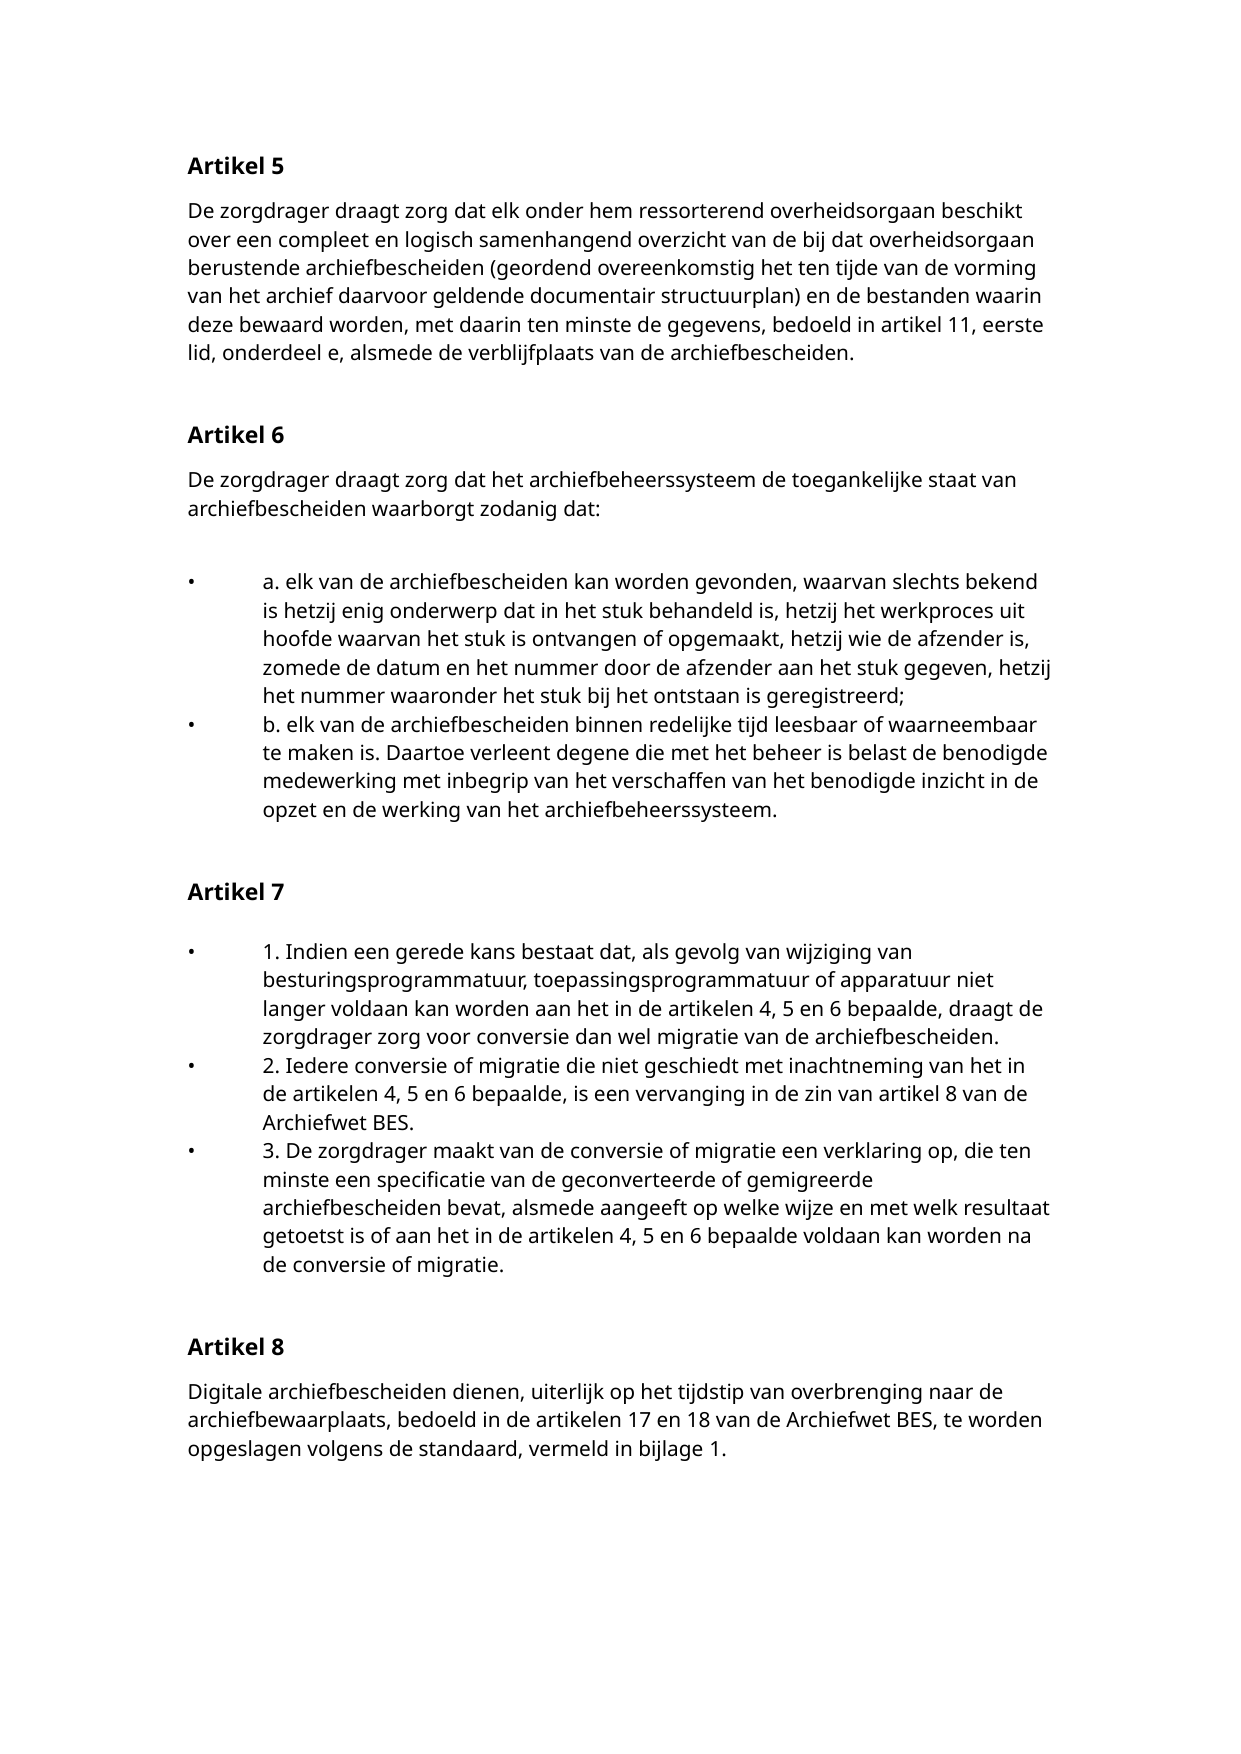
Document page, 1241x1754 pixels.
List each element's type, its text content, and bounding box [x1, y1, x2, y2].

text De zorgdrager draagt zorg dat elk onder hem ressorterend overheidsorgaan beschikt over een compleet en logisch samenhangend overzicht van de bij dat overheidsorgaan berustende archiefbescheiden (geordend overeenkomstig het ten tijde van de vorming van het archief daarvoor geldende documentair structuurplan) en de bestanden waarin deze bewaard worden, met daarin ten minste de gegevens, bedoeld in artikel 11, eerste lid, onderdeel e, alsmede de verblijfplaats van de archiefbescheiden. [187, 196, 1053, 367]
list b. elk van de archiefbescheiden binnen redelijke tijd leesbaar of waarneembaar te maken is. Daartoe verleent degene die met het beheer is belast de benodigde medewerking met inbegrip van het verschaffen van het benodigde inzicht in de opzet en de werking van het archiefbeheerssysteem. [187, 710, 1053, 823]
subtitle Artikel 6 [187, 419, 1053, 451]
list 3. De zorgdrager maakt van de conversie of migratie een verklaring op, die ten minste een specificatie van de geconverteerde of gemigreerde archiefbescheiden bevat, alsmede aangeeft op welke wijze en met welk resultaat getoetst is of aan het in de artikelen 4, 5 en 6 bepaalde voldaan kan worden na de conversie of migratie. [187, 1136, 1053, 1278]
subtitle Artikel 8 [187, 1331, 1053, 1362]
text De zorgdrager draagt zorg dat het archiefbeheerssysteem de toegankelijke staat van archiefbescheiden waarborgt zodanig dat: [187, 466, 1053, 522]
subtitle Artikel 5 [187, 150, 1053, 181]
subtitle Artikel 7 [187, 876, 1053, 907]
list a. elk van de archiefbescheiden kan worden gevonden, waarvan slechts bekend is hetzij enig onderwerp dat in het stuk behandeld is, hetzij het werkproces uit hoofde waarvan het stuk is ontvangen of opgemaakt, hetzij wie de afzender is, zomede de datum en het nummer door de afzender aan het stuk gegeven, hetzij het nummer waaronder het stuk bij het ontstaan is geregistreerd; [187, 567, 1053, 710]
list 1. Indien een gerede kans bestaat dat, als gevolg van wijziging van besturingsprogrammatuur, toepassingsprogrammatuur of apparatuur niet langer voldaan kan worden aan het in de artikelen 4, 5 en 6 bepaalde, draagt de zorgdrager zorg voor conversie dan wel migratie van de archiefbescheiden. [187, 937, 1053, 1051]
list 2. Iedere conversie of migratie die niet geschiedt met inachtneming van het in de artikelen 4, 5 en 6 bepaalde, is een vervanging in de zin van artikel 8 van de Archiefwet BES. [187, 1051, 1053, 1136]
text Digitale archiefbescheiden dienen, uiterlijk op het tijdstip van overbrenging naar de archiefbewaarplaats, bedoeld in de artikelen 17 en 18 van de Archiefwet BES, te worden opgeslagen volgens de standaard, vermeld in bijlage 1. [187, 1377, 1053, 1462]
